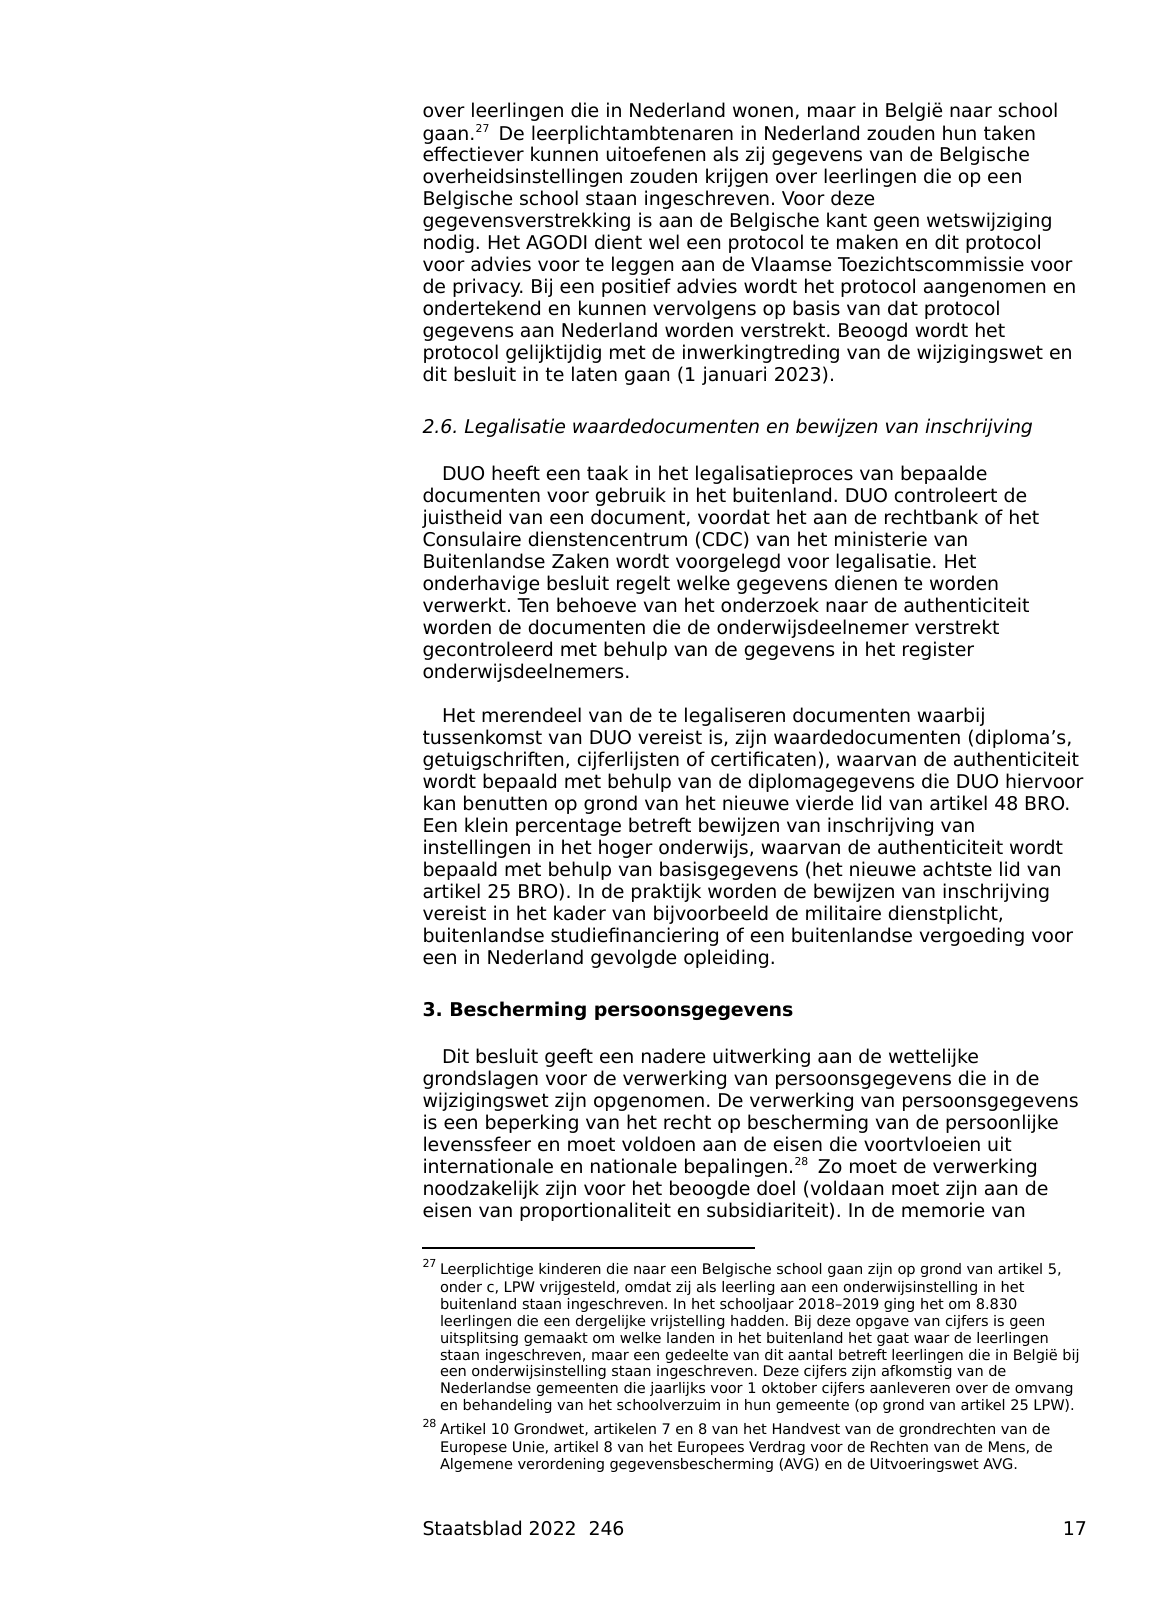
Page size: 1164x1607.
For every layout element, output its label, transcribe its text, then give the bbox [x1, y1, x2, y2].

text DUO heeft een taak in het legalisatieproces van bepaalde documenten voor gebruik in het buitenland. DUO controleert de juistheid van een document, voordat het aan de rechtbank of het Consulaire dienstencentrum (CDC) van het ministerie van Buitenlandse Zaken wordt voorgelegd voor legalisatie. Het onderhavige besluit regelt welke gegevens dienen te worden verwerkt. Ten behoeve van het onderzoek naar de authenticiteit worden de documenten die de onderwijsdeelnemer verstrekt gecontroleerd met behulp van de gegevens in het register onderwijsdeelnemers. [422, 463, 1087, 683]
text Artikel 10 Grondwet, artikelen 7 en 8 van het Handvest van de grondrechten van de Europese Unie, artikel 8 van het Europees Verdrag voor de Rechten van de Mens, de Algemene verordening gegevensbescherming (AVG) en de Uitvoeringswet AVG. [422, 1417, 1087, 1473]
text Het merendeel van de te legaliseren documenten waarbij tussenkomst van DUO vereist is, zijn waardedocumenten (diploma’s, getuigschriften, cijferlijsten of certificaten), waarvan de authenticiteit wordt bepaald met behulp van de diplomagegevens die DUO hiervoor kan benutten op grond van het nieuwe vierde lid van artikel 48 BRO. Een klein percentage betreft bewijzen van inschrijving van instellingen in het hoger onderwijs, waarvan de authenticiteit wordt bepaald met behulp van basisgegevens (het nieuwe achtste lid van artikel 25 BRO). In de praktijk worden de bewijzen van inschrijving vereist in het kader van bijvoorbeeld de militaire dienstplicht, buitenlandse studiefinanciering of een buitenlandse vergoeding voor een in Nederland gevolgde opleiding. [422, 705, 1087, 969]
text Leerplichtige kinderen die naar een Belgische school gaan zijn op grond van artikel 5, onder c, LPW vrijgesteld, omdat zij als leerling aan een onderwijsinstelling in het buitenland staan ingeschreven. In het schooljaar 2018–2019 ging het om 8.830 leerlingen die een dergelijke vrijstelling hadden. Bij deze opgave van cijfers is geen uitsplitsing gemaakt om welke landen in het buitenland het gaat waar de leerlingen staan ingeschreven, maar een gedeelte van dit aantal betreft leerlingen die in België bij een onderwijsinstelling staan ingeschreven. Deze cijfers zijn afkomstig van de Nederlandse gemeenten die jaarlijks voor 1 oktober cijfers aanleveren over de omvang en behandeling van het schoolverzuim in hun gemeente (op grond van artikel 25 LPW). [422, 1257, 1087, 1414]
text over leerlingen die in Nederland wonen, maar in België naar school gaan. De leerplichtambtenaren in Nederland zouden hun taken effectiever kunnen uitoefenen als zij gegevens van de Belgische overheidsinstellingen zouden krijgen over leerlingen die op een Belgische school staan ingeschreven. Voor deze gegevensverstrekking is aan de Belgische kant geen wetswijziging nodig. Het AGODI dient wel een protocol te maken en dit protocol voor advies voor te leggen aan de Vlaamse Toezichtscommissie voor de privacy. Bij een positief advies wordt het protocol aangenomen en ondertekend en kunnen vervolgens op basis van dat protocol gegevens aan Nederland worden verstrekt. Beoogd wordt het protocol gelijktijdig met de inwerkingtreding van de wijzigingswet en dit besluit in te laten gaan (1 januari 2023). [422, 100, 1087, 386]
subtitle 2.6. Legalisatie waardedocumenten en bewijzen van inschrijving [422, 416, 1087, 438]
text Dit besluit geeft een nadere uitwerking aan de wettelijke grondslagen voor de verwerking van persoonsgegevens die in de wijzigingswet zijn opgenomen. De verwerking van persoonsgegevens is een beperking van het recht op bescherming van de persoonlijke levenssfeer en moet voldoen aan de eisen die voortvloeien uit internationale en nationale bepalingen. Zo moet de verwerking noodzakelijk zijn voor het beoogde doel (voldaan moet zijn aan de eisen van proportionaliteit en subsidiariteit). In de memorie van [422, 1046, 1087, 1222]
subtitle 3. Bescherming persoonsgegevens [422, 999, 1087, 1021]
